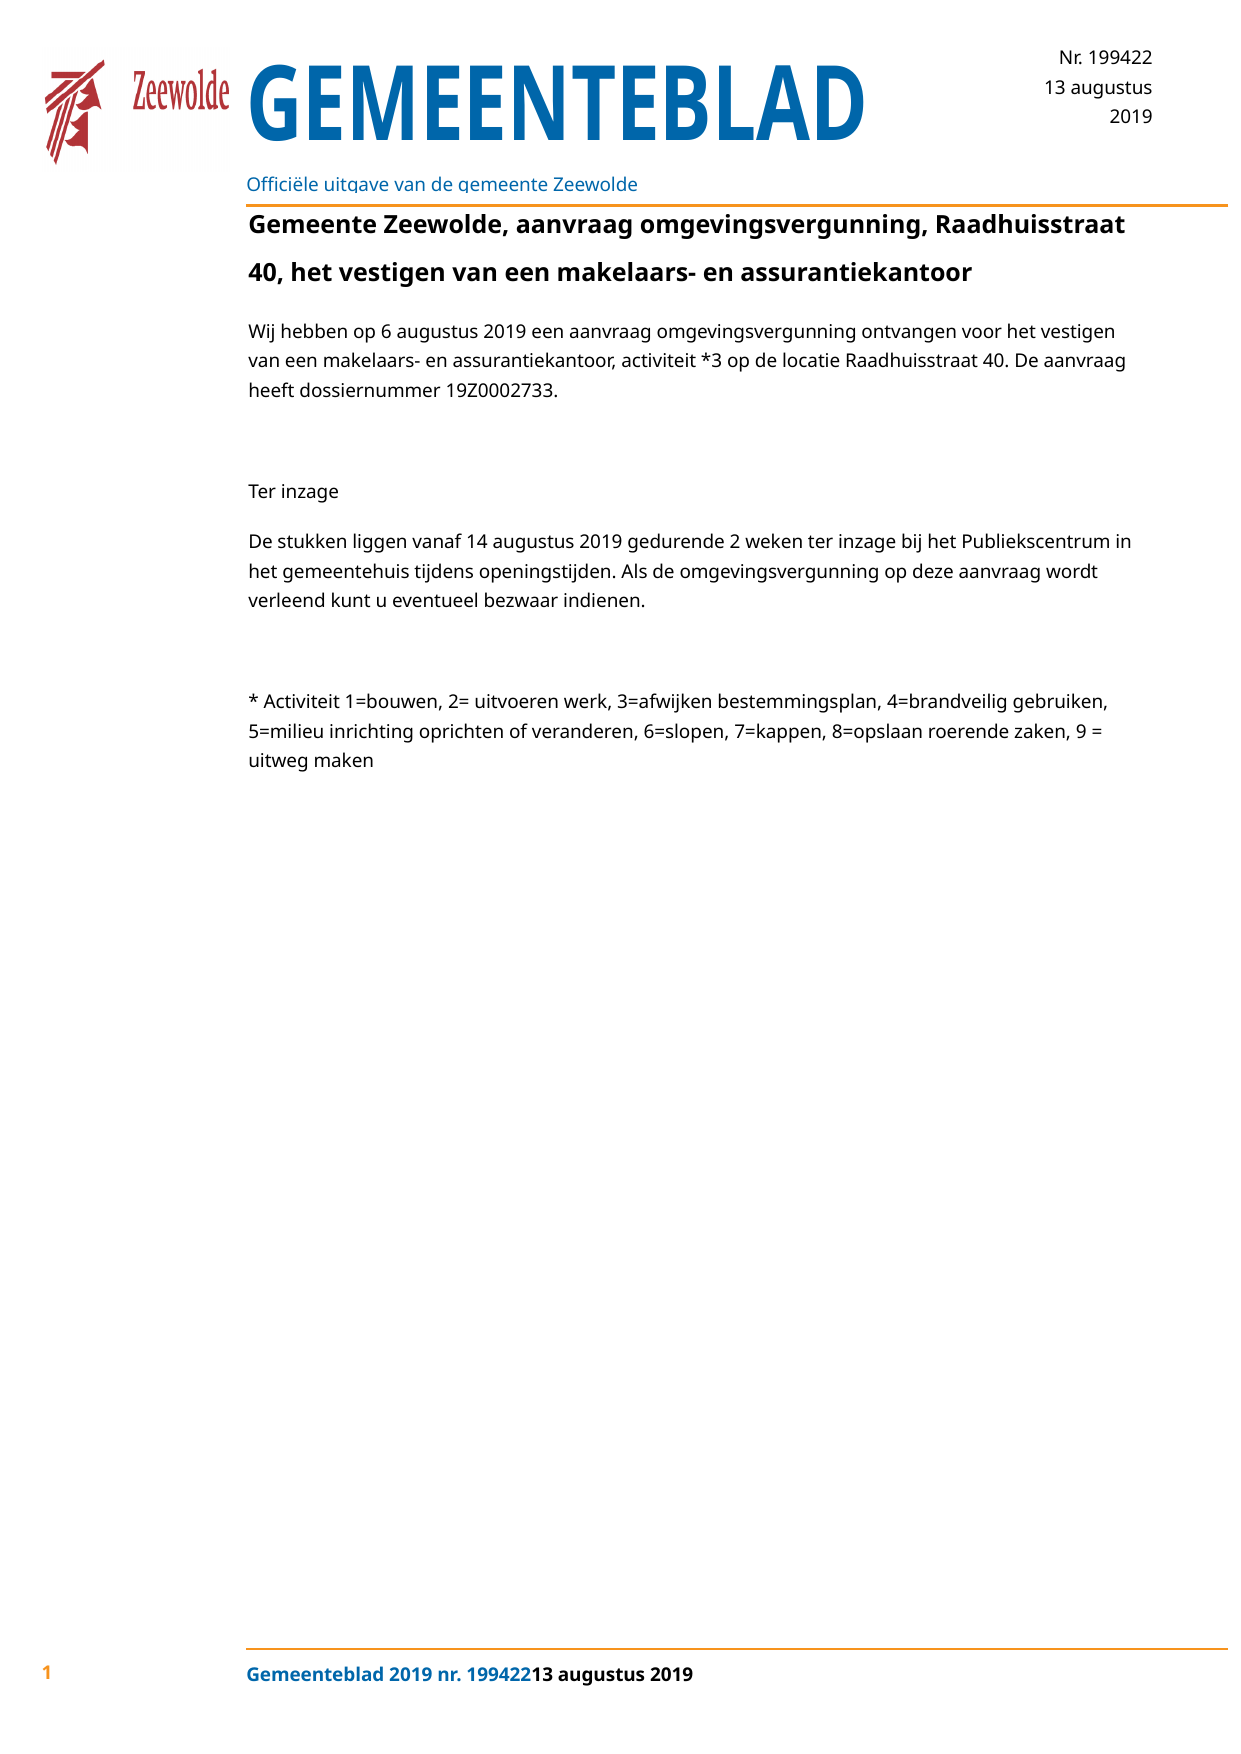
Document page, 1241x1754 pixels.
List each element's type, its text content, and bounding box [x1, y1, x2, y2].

picture [41, 47, 231, 172]
text * Activiteit 1=bouwen, 2= uitvoeren werk, 3=afwijken bestemmingsplan, 4=brandveilig gebruiken, 5=milieu inrichting oprichten of veranderen, 6=slopen, 7=kappen, 8=opslaan roerende zaken, 9 = uitweg maken [248, 688, 1152, 773]
text De stukken liggen vanaf 14 augustus 2019 gedurende 2 weken ter inzage bij het Publiekscentrum in het gemeentehuis tijdens openingstijden. Als de omgevingsvergunning op deze aanvraag wordt verleend kunt u eventueel bezwaar indienen. [248, 528, 1152, 613]
text Ter inzage [248, 478, 1152, 504]
text Gemeente Zeewolde, aanvraag omgevingsvergunning, Raadhuisstraat 40, het vestigen van een makelaars- en assurantiekantoor [248, 207, 1152, 288]
text Wij hebben op 6 augustus 2019 een aanvraag omgevingsvergunning ontvangen voor het vestigen van een makelaars- en assurantiekantoor, activiteit *3 op de locatie Raadhuisstraat 40. De aanvraag heeft dossiernummer 19Z0002733. [248, 318, 1152, 403]
